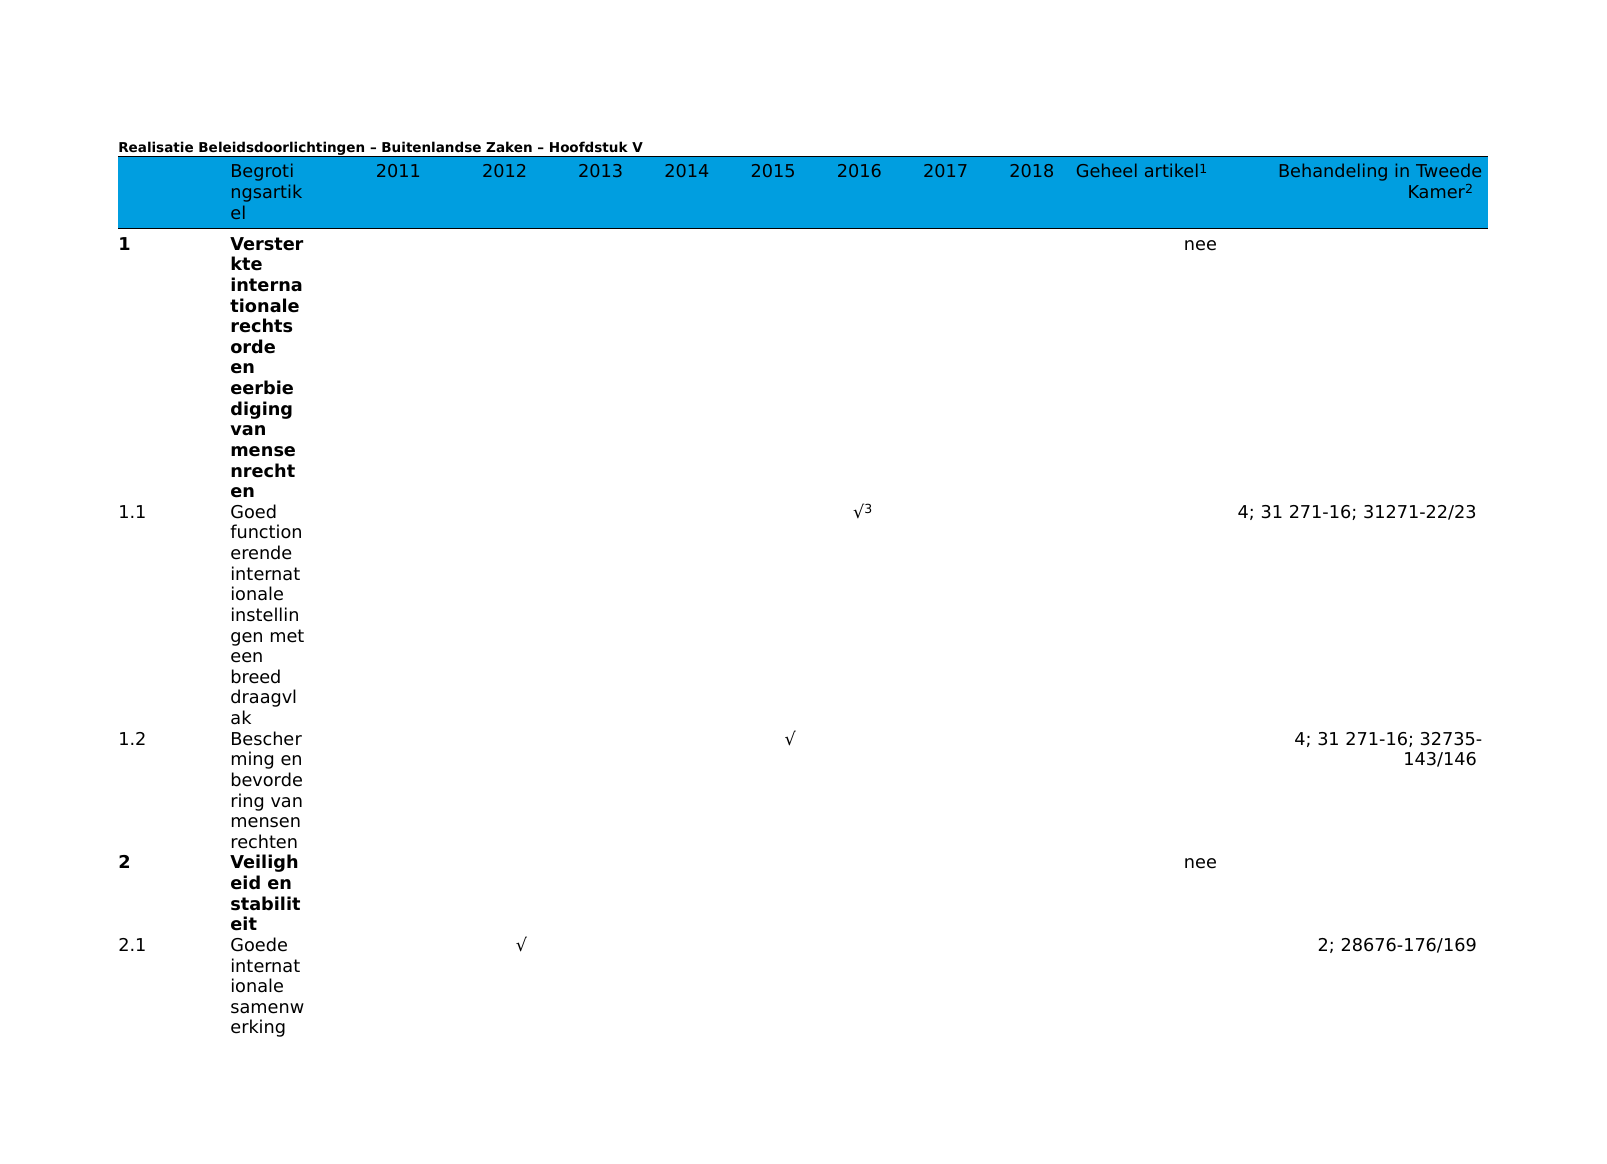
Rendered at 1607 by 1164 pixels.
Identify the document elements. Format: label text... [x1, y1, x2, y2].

table_cell 2015 [715, 157, 801, 228]
table_cell [715, 935, 801, 1038]
table_cell [801, 729, 887, 852]
table_cell [1223, 229, 1488, 502]
table_cell [974, 502, 1060, 729]
table_cell nee [1060, 229, 1222, 502]
table_cell 2.1 [118, 935, 224, 1038]
table_cell [629, 502, 715, 729]
table_cell [629, 729, 715, 852]
table_cell Begrotingsartikel [224, 157, 310, 228]
table_cell [888, 229, 974, 502]
table_cell Veiligheid en stabiliteit [224, 853, 310, 935]
table_cell 2013 [533, 157, 629, 228]
table_cell [974, 729, 1060, 852]
table_cell [533, 935, 629, 1038]
table_cell [533, 729, 629, 852]
table_cell [974, 935, 1060, 1038]
table_cell [801, 853, 887, 935]
table_cell Behandeling in Tweede Kamer2 [1223, 157, 1488, 228]
table_cell [118, 157, 224, 228]
table_cell [974, 853, 1060, 935]
table_cell [427, 853, 533, 935]
table_cell 2017 [888, 157, 974, 228]
table_cell [888, 729, 974, 852]
table_cell √3 [801, 502, 887, 729]
table_cell [888, 853, 974, 935]
table_cell [801, 935, 887, 1038]
table_cell nee [1060, 853, 1222, 935]
table_cell [427, 229, 533, 502]
table_cell [310, 935, 427, 1038]
table_cell 2; 28676-176/169 [1223, 935, 1488, 1038]
table_cell [629, 229, 715, 502]
table_cell [533, 853, 629, 935]
table_cell [533, 502, 629, 729]
table_cell 1.1 [118, 502, 224, 729]
table_cell [974, 229, 1060, 502]
table_cell Bescherming en bevordering van mensenrechten [224, 729, 310, 852]
table_cell 1 [118, 229, 224, 502]
table_cell 1.2 [118, 729, 224, 852]
table_cell 2011 [310, 157, 427, 228]
table_cell [1060, 729, 1222, 852]
table_cell [715, 853, 801, 935]
table_cell [1223, 853, 1488, 935]
table_cell Goede internationale samenwerking [224, 935, 310, 1038]
table_cell Geheel artikel1 [1060, 157, 1222, 228]
table_cell [310, 729, 427, 852]
table_cell √ [715, 729, 801, 852]
table_cell 2014 [629, 157, 715, 228]
table_cell 4; 31 271-16; 32735-143/146 [1223, 729, 1488, 852]
table_cell 2016 [801, 157, 887, 228]
table_cell [533, 229, 629, 502]
table_cell [310, 229, 427, 502]
table_cell 4; 31 271-16; 31271-22/23 [1223, 502, 1488, 729]
table_cell 2 [118, 853, 224, 935]
table_cell [1060, 502, 1222, 729]
table_cell [715, 502, 801, 729]
table_header Realisatie Beleidsdoorlichtingen – Buitenlandse Zaken – Hoofdstuk V [118, 140, 1488, 156]
table_cell [629, 935, 715, 1038]
table_cell [427, 729, 533, 852]
table_cell [310, 853, 427, 935]
table_cell Versterkte internationale rechtsorde en eerbiediging van mensenrechten [224, 229, 310, 502]
table_cell [1060, 935, 1222, 1038]
table_cell [310, 502, 427, 729]
table_cell [888, 935, 974, 1038]
table_cell [629, 853, 715, 935]
table_cell [801, 229, 887, 502]
table_cell Goed functionerende internationale instellingen met een breed draagvlak [224, 502, 310, 729]
table_cell [427, 502, 533, 729]
table_cell [715, 229, 801, 502]
table_cell [888, 502, 974, 729]
table_cell 2018 [974, 157, 1060, 228]
table_cell √ [427, 935, 533, 1038]
table_cell 2012 [427, 157, 533, 228]
